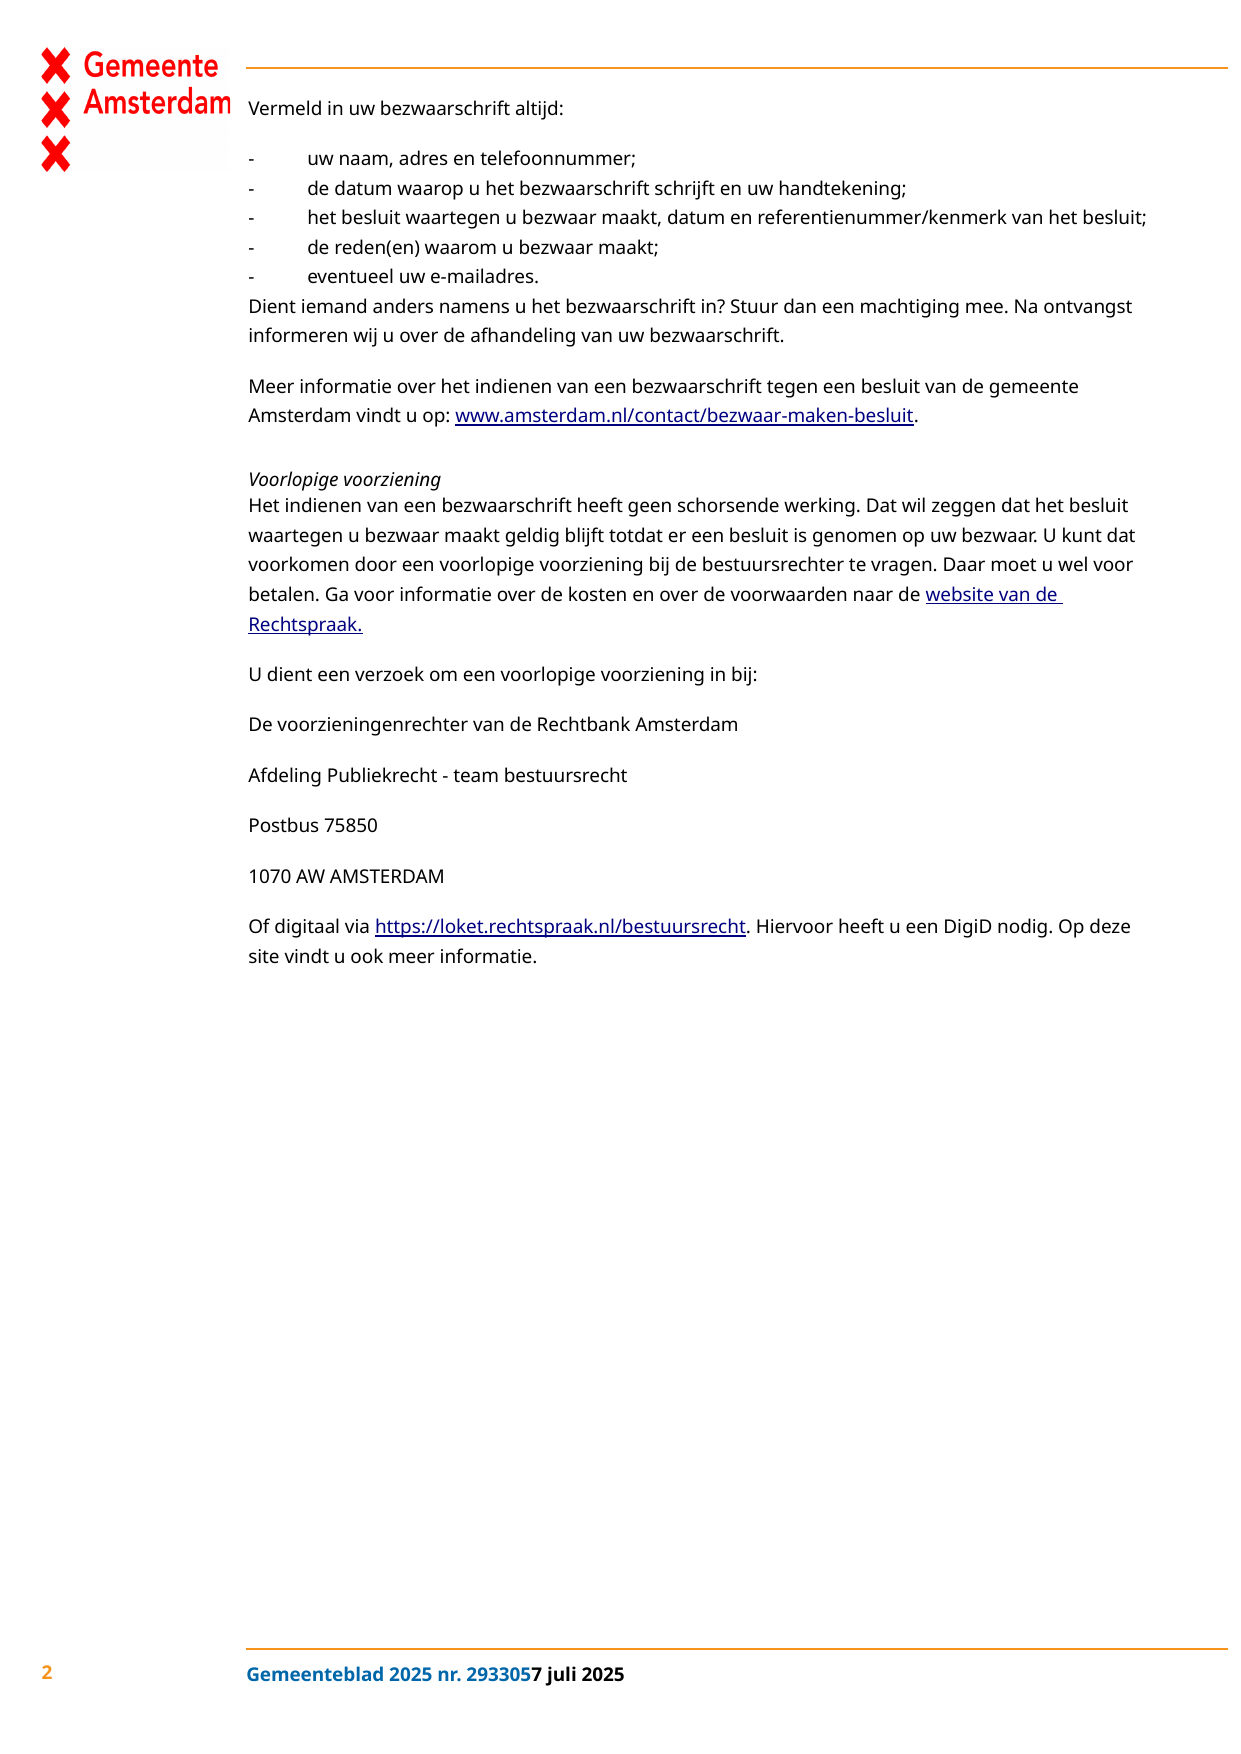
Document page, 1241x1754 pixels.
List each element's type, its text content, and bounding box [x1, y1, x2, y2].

text Meer informatie over het indienen van een bezwaarschrift tegen een besluit van de gemeente Amsterdam vindt u op: www.amsterdam.nl/contact/bezwaar-maken-besluit. [248, 373, 1152, 428]
text 1070 AW AMSTERDAM [248, 863, 1152, 888]
list de datum waarop u het bezwaarschrift schrijft en uw handtekening; [248, 175, 1152, 201]
list eventueel uw e-mailadres. [248, 263, 1152, 289]
list uw naam, adres en telefoonnummer; [248, 145, 1152, 171]
text Dient iemand anders namens u het bezwaarschrift in? Stuur dan een machtiging mee. Na ontvangst informeren wij u over de afhandeling van uw bezwaarschrift. [248, 293, 1152, 348]
text Afdeling Publiekrecht - team bestuursrecht [248, 762, 1152, 788]
text Of digitaal via https://loket.rechtspraak.nl/bestuursrecht. Hiervoor heeft u een DigiD nodig. Op deze site vindt u ook meer informatie. [248, 913, 1152, 968]
list het besluit waartegen u bezwaar maakt, datum en referentienummer/kenmerk van het besluit; [248, 204, 1152, 230]
picture [41, 47, 231, 172]
list de reden(en) waarom u bezwaar maakt; [248, 234, 1152, 260]
text Voorlopige voorziening [248, 467, 1152, 492]
text U dient een verzoek om een voorlopige voorziening in bij: [248, 661, 1152, 687]
text Postbus 75850 [248, 812, 1152, 838]
text Vermeld in uw bezwaarschrift altijd: [248, 95, 1152, 121]
text De voorzieningenrechter van de Rechtbank Amsterdam [248, 712, 1152, 737]
text Het indienen van een bezwaarschrift heeft geen schorsende werking. Dat wil zeggen dat het besluit waartegen u bezwaar maakt geldig blijft totdat er een besluit is genomen op uw bezwaar. U kunt dat voorkomen door een voorlopige voorziening bij de bestuursrechter te vragen. Daar moet u wel voor betalen. Ga voor informatie over de kosten en over de voorwaarden naar de website van de Rechtspraak. [248, 492, 1152, 636]
